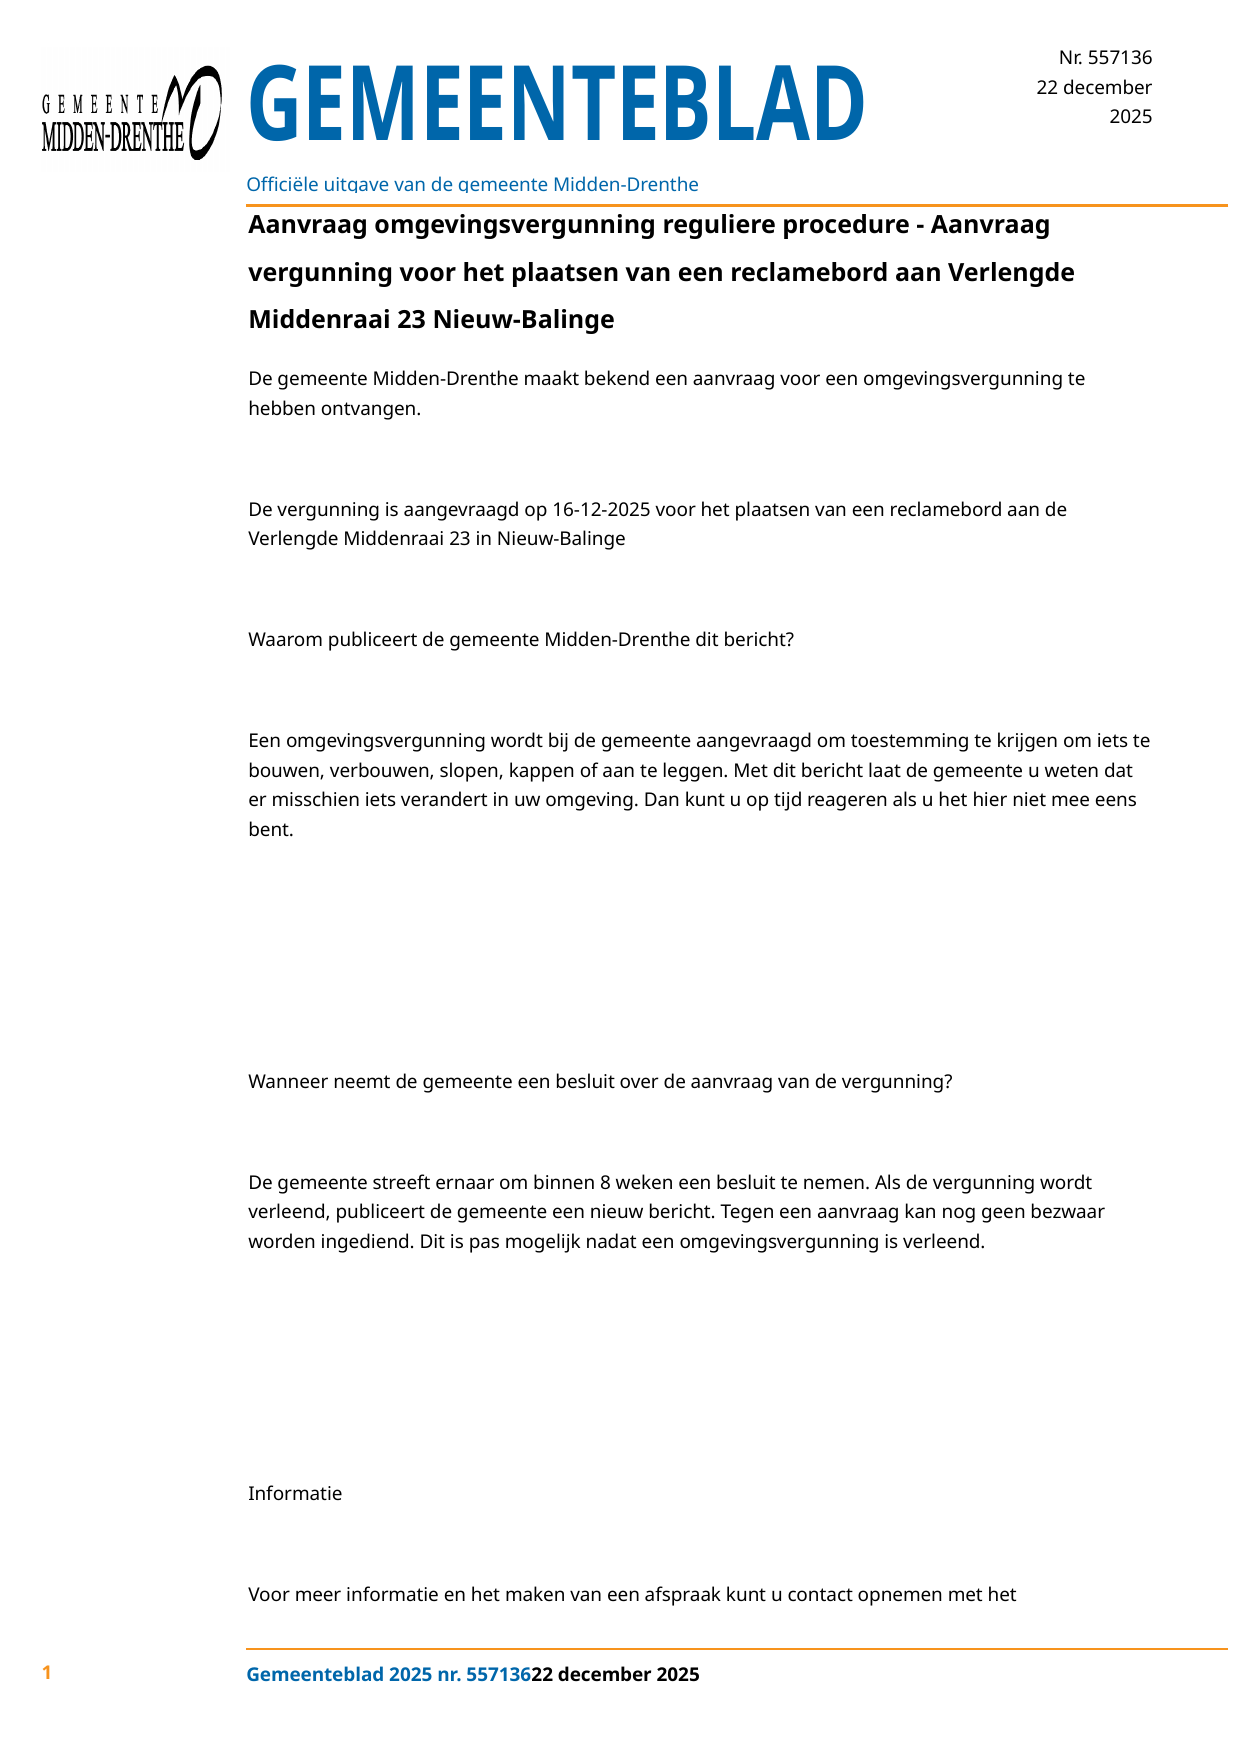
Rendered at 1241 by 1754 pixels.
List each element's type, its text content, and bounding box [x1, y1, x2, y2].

text De gemeente streeft ernaar om binnen 8 weken een besluit te nemen. Als de vergunning wordt verleend, publiceert de gemeente een nieuw bericht. Tegen een aanvraag kan nog geen bezwaar worden ingediend. Dit is pas mogelijk nadat een omgevingsvergunning is verleend. [248, 1169, 1152, 1254]
picture [41, 47, 231, 172]
text Informatie [248, 1480, 1152, 1506]
text Aanvraag omgevingsvergunning reguliere procedure - Aanvraag vergunning voor het plaatsen van een reclamebord aan Verlengde Middenraai 23 Nieuw-Balinge [248, 207, 1152, 336]
text Voor meer informatie en het maken van een afspraak kunt u contact opnemen met het [248, 1581, 1152, 1607]
text Een omgevingsvergunning wordt bij de gemeente aangevraagd om toestemming te krijgen om iets te bouwen, verbouwen, slopen, kappen of aan te leggen. Met dit bericht laat de gemeente u weten dat er misschien iets verandert in uw omgeving. Dan kunt u op tijd reageren als u het hier niet mee eens bent. [248, 727, 1152, 842]
text De gemeente Midden-Drenthe maakt bekend een aanvraag voor een omgevingsvergunning te hebben ontvangen. [248, 366, 1152, 421]
text Waarom publiceert de gemeente Midden-Drenthe dit bericht? [248, 626, 1152, 652]
text Wanneer neemt de gemeente een besluit over de aanvraag van de vergunning? [248, 1068, 1152, 1094]
text De vergunning is aangevraagd op 16-12-2025 voor het plaatsen van een reclamebord aan de Verlengde Middenraai 23 in Nieuw-Balinge [248, 496, 1152, 551]
